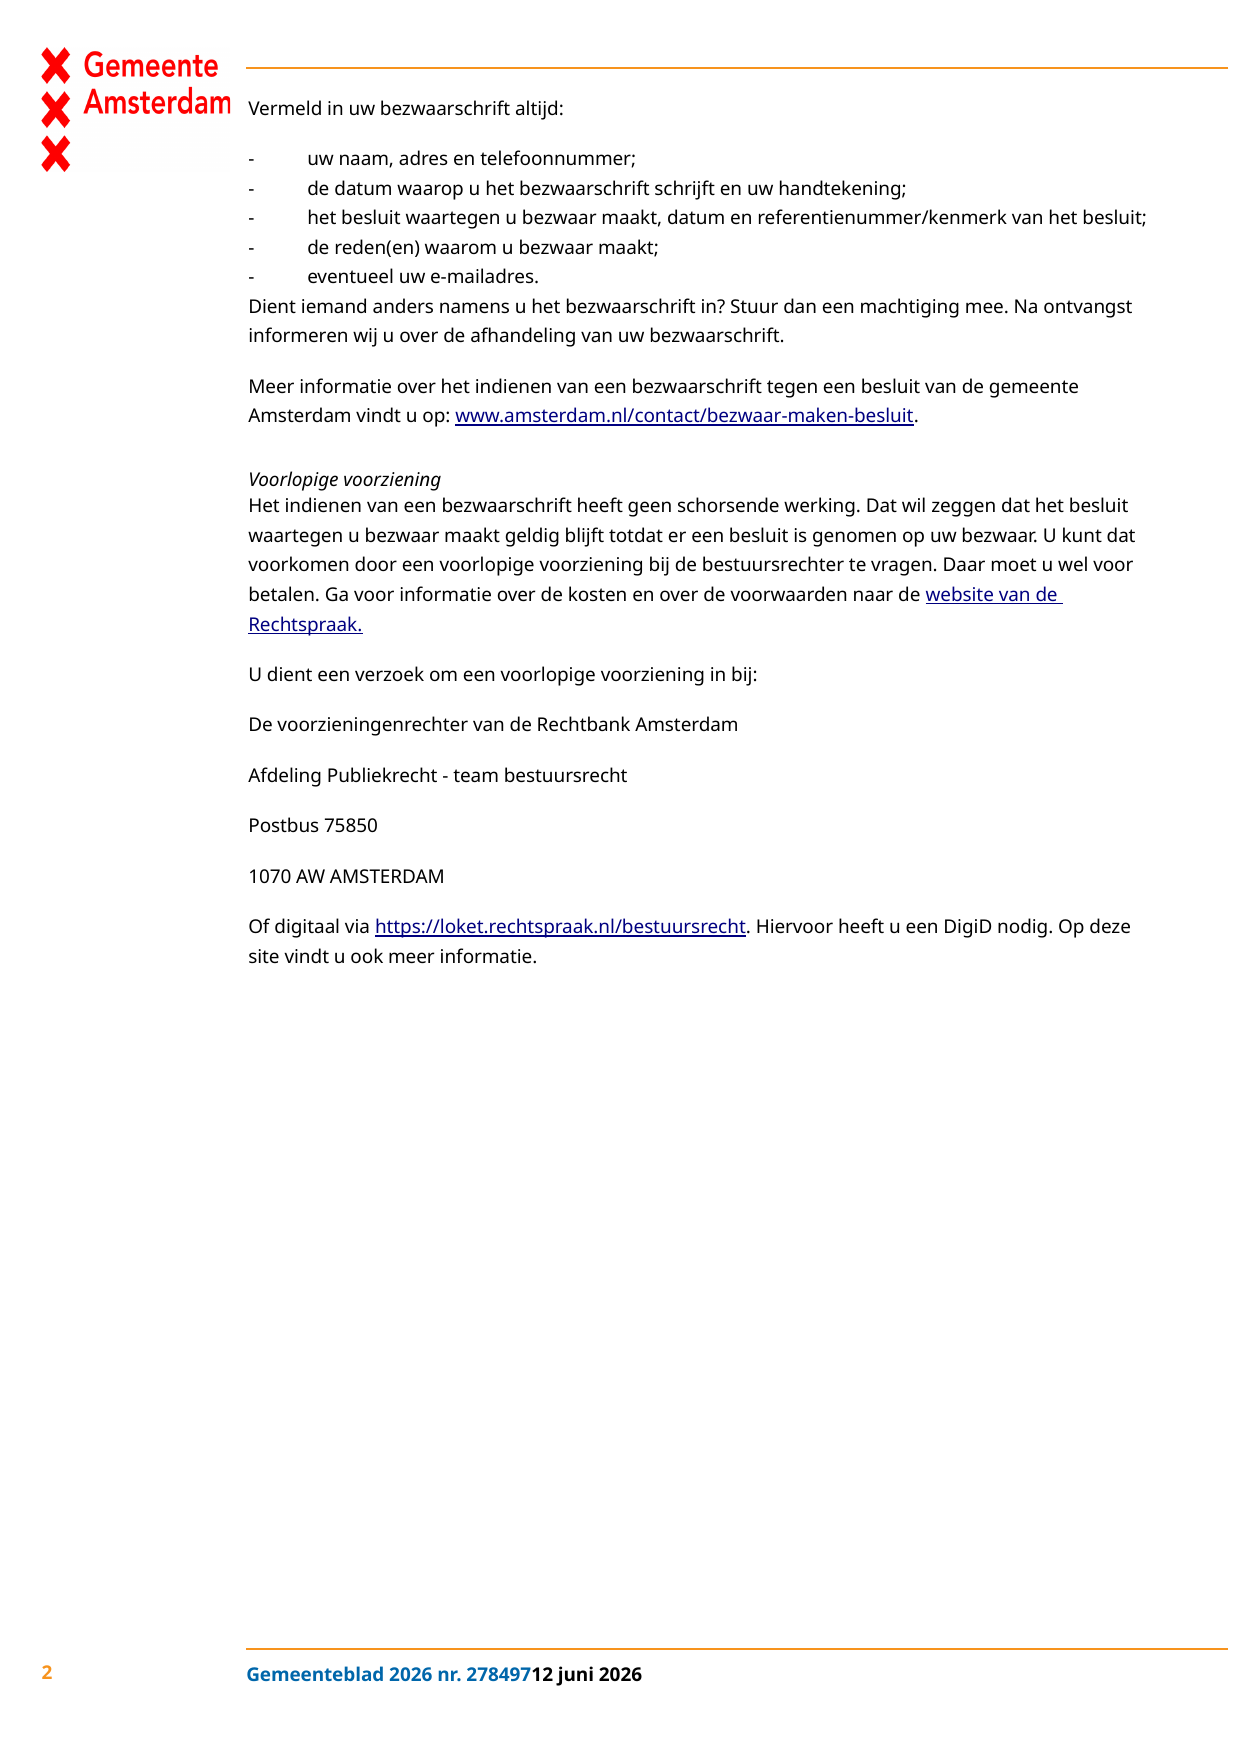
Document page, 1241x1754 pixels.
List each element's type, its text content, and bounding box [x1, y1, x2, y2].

list uw naam, adres en telefoonnummer; [248, 145, 1152, 171]
list het besluit waartegen u bezwaar maakt, datum en referentienummer/kenmerk van het besluit; [248, 204, 1152, 230]
text Postbus 75850 [248, 812, 1152, 838]
list de reden(en) waarom u bezwaar maakt; [248, 234, 1152, 260]
text Of digitaal via https://loket.rechtspraak.nl/bestuursrecht. Hiervoor heeft u een DigiD nodig. Op deze site vindt u ook meer informatie. [248, 913, 1152, 968]
text 1070 AW AMSTERDAM [248, 863, 1152, 888]
list de datum waarop u het bezwaarschrift schrijft en uw handtekening; [248, 175, 1152, 201]
text Afdeling Publiekrecht - team bestuursrecht [248, 762, 1152, 788]
text De voorzieningenrechter van de Rechtbank Amsterdam [248, 712, 1152, 737]
text Het indienen van een bezwaarschrift heeft geen schorsende werking. Dat wil zeggen dat het besluit waartegen u bezwaar maakt geldig blijft totdat er een besluit is genomen op uw bezwaar. U kunt dat voorkomen door een voorlopige voorziening bij de bestuursrechter te vragen. Daar moet u wel voor betalen. Ga voor informatie over de kosten en over de voorwaarden naar de website van de Rechtspraak. [248, 492, 1152, 636]
text Vermeld in uw bezwaarschrift altijd: [248, 95, 1152, 121]
text Voorlopige voorziening [248, 467, 1152, 492]
picture [41, 47, 231, 172]
list eventueel uw e-mailadres. [248, 263, 1152, 289]
text U dient een verzoek om een voorlopige voorziening in bij: [248, 661, 1152, 687]
text Dient iemand anders namens u het bezwaarschrift in? Stuur dan een machtiging mee. Na ontvangst informeren wij u over de afhandeling van uw bezwaarschrift. [248, 293, 1152, 348]
text Meer informatie over het indienen van een bezwaarschrift tegen een besluit van de gemeente Amsterdam vindt u op: www.amsterdam.nl/contact/bezwaar-maken-besluit. [248, 373, 1152, 428]
